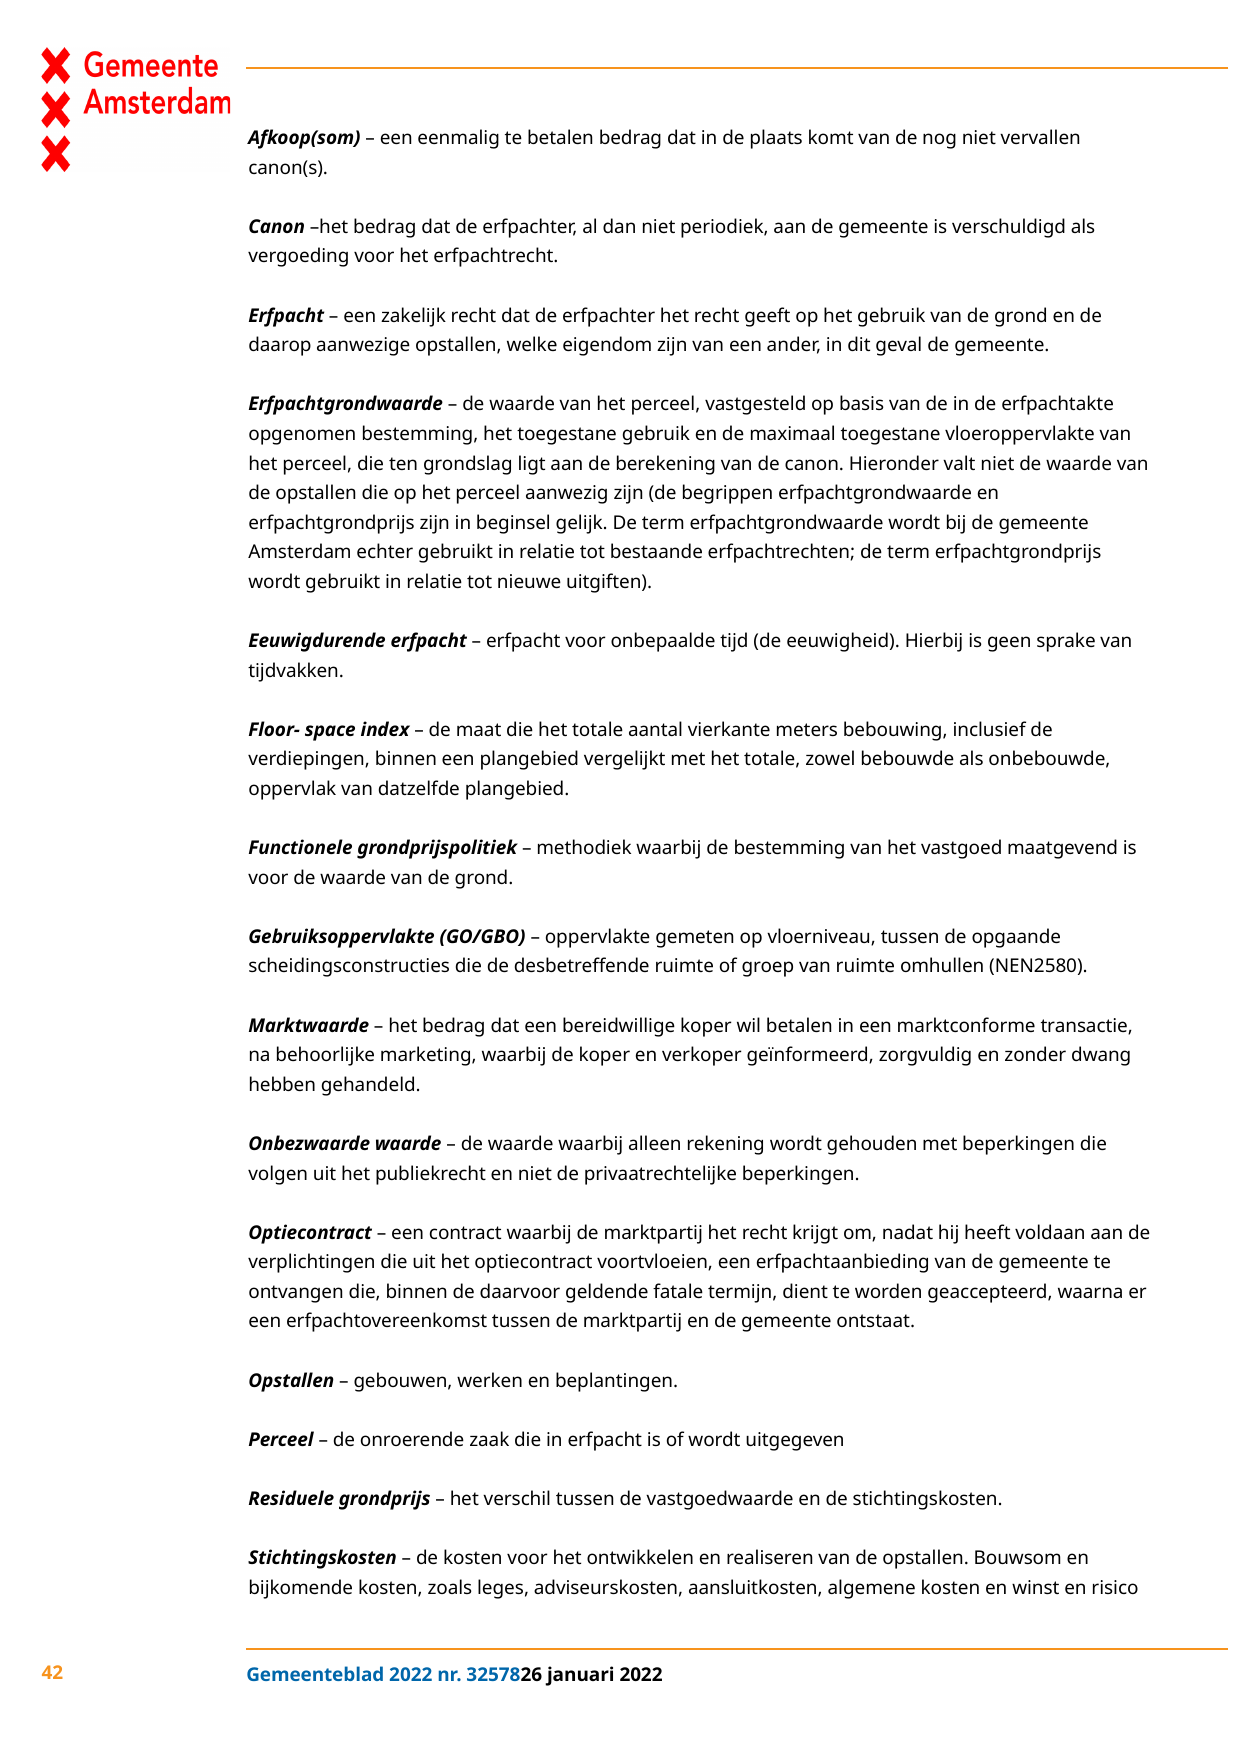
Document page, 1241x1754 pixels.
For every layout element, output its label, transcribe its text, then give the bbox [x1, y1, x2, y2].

text Residuele grondprijs – het verschil tussen de vastgoedwaarde en de stichtingskosten. [248, 1485, 1152, 1511]
text Erfpachtgrondwaarde – de waarde van het perceel, vastgesteld op basis van de in de erfpachtakte opgenomen bestemming, het toegestane gebruik en de maximaal toegestane vloeroppervlakte van het perceel, die ten grondslag ligt aan de berekening van de canon. Hieronder valt niet de waarde van de opstallen die op het perceel aanwezig zijn (de begrippen erfpachtgrondwaarde en erfpachtgrondprijs zijn in beginsel gelijk. De term erfpachtgrondwaarde wordt bij de gemeente Amsterdam echter gebruikt in relatie tot bestaande erfpachtrechten; de term erfpachtgrondprijs wordt gebruikt in relatie tot nieuwe uitgiften). [248, 391, 1152, 594]
text Opstallen – gebouwen, werken en beplantingen. [248, 1367, 1152, 1393]
text Erfpacht – een zakelijk recht dat de erfpachter het recht geeft op het gebruik van de grond en de daarop aanwezige opstallen, welke eigendom zijn van een ander, in dit geval de gemeente. [248, 302, 1152, 357]
text Perceel – de onroerende zaak die in erfpacht is of wordt uitgegeven [248, 1426, 1152, 1452]
text Onbezwaarde waarde – de waarde waarbij alleen rekening wordt gehouden met beperkingen die volgen uit het publiekrecht en niet de privaatrechtelijke beperkingen. [248, 1130, 1152, 1186]
text Eeuwigdurende erfpacht – erfpacht voor onbepaalde tijd (de eeuwigheid). Hierbij is geen sprake van tijdvakken. [248, 627, 1152, 683]
text Stichtingskosten – de kosten voor het ontwikkelen en realiseren van de opstallen. Bouwsom en bijkomende kosten, zoals leges, adviseurskosten, aansluitkosten, algemene kosten en winst en risico [248, 1544, 1152, 1600]
text Gebruiksoppervlakte (GO/GBO) – oppervlakte gemeten op vloerniveau, tussen de opgaande scheidingsconstructies die de desbetreffende ruimte of groep van ruimte omhullen (NEN2580). [248, 923, 1152, 978]
picture [41, 47, 231, 172]
text Canon –het bedrag dat de erfpachter, al dan niet periodiek, aan de gemeente is verschuldigd als vergoeding voor het erfpachtrecht. [248, 213, 1152, 268]
text Functionele grondprijspolitiek – methodiek waarbij de bestemming van het vastgoed maatgevend is voor de waarde van de grond. [248, 834, 1152, 890]
text Optiecontract – een contract waarbij de marktpartij het recht krijgt om, nadat hij heeft voldaan aan de verplichtingen die uit het optiecontract voortvloeien, een erfpachtaanbieding van de gemeente te ontvangen die, binnen de daarvoor geldende fatale termijn, dient te worden geaccepteerd, waarna er een erfpachtovereenkomst tussen de marktpartij en de gemeente ontstaat. [248, 1219, 1152, 1333]
text Marktwaarde – het bedrag dat een bereidwillige koper wil betalen in een marktconforme transactie, na behoorlijke marketing, waarbij de koper en verkoper geïnformeerd, zorgvuldig en zonder dwang hebben gehandeld. [248, 1012, 1152, 1097]
text Floor- space index – de maat die het totale aantal vierkante meters bebouwing, inclusief de verdiepingen, binnen een plangebied vergelijkt met het totale, zowel bebouwde als onbebouwde, oppervlak van datzelfde plangebied. [248, 716, 1152, 801]
text Afkoop(som) – een eenmalig te betalen bedrag dat in de plaats komt van de nog niet vervallen canon(s). [248, 124, 1152, 180]
